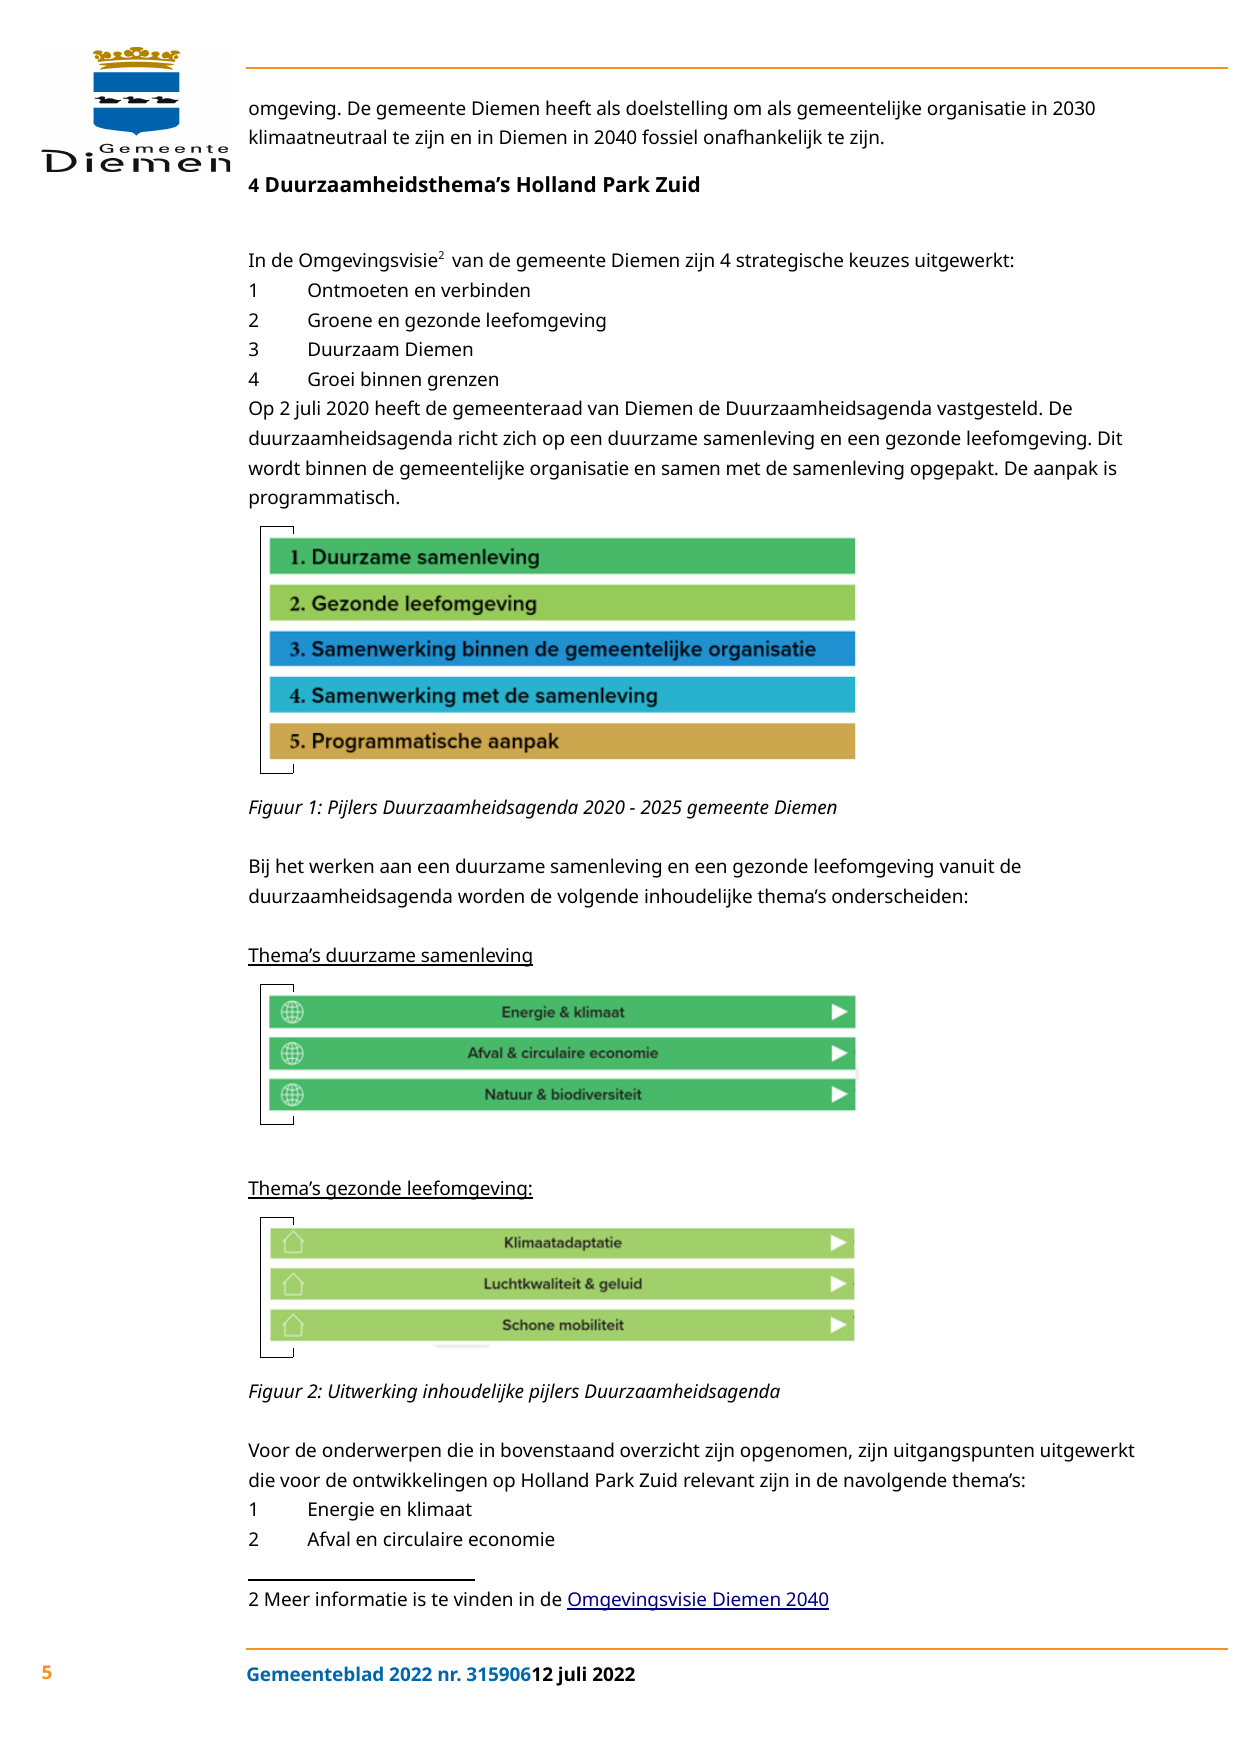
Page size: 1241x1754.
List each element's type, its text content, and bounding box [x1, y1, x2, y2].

list Groene en gezonde leefomgeving [248, 307, 1152, 333]
text Thema’s duurzame samenleving [248, 942, 1152, 968]
list Afval en circulaire economie [248, 1526, 1152, 1552]
text Bij het werken aan een duurzame samenleving en een gezonde leefomgeving vanuit de duurzaamheidsagenda worden de volgende inhoudelijke thema’s onderscheiden: [248, 853, 1152, 909]
text Voor de onderwerpen die in bovenstaand overzicht zijn opgenomen, zijn uitgangspunten uitgewerkt die voor de ontwikkelingen op Holland Park Zuid relevant zijn in de navolgende thema’s: [248, 1437, 1152, 1493]
text Meer informatie is te vinden in de Omgevingsvisie Diemen 2040 [248, 1586, 1152, 1612]
picture [268, 534, 860, 764]
picture [268, 992, 860, 1116]
text Figuur 2: Uitwerking inhoudelijke pijlers Duurzaamheidsagenda [248, 1378, 1152, 1404]
text omgeving. De gemeente Diemen heeft als doelstelling om als gemeentelijke organisatie in 2030 klimaatneutraal te zijn en in Diemen in 2040 fossiel onafhankelijk te zijn. [248, 95, 1152, 150]
picture [41, 47, 231, 172]
text 4 Duurzaamheidsthema’s Holland Park Zuid [248, 170, 1152, 198]
text Thema’s gezonde leefomgeving: [248, 1175, 1152, 1201]
list Duurzaam Diemen [248, 336, 1152, 362]
text In de Omgevingsvisie van de gemeente Diemen zijn 4 strategische keuzes uitgewerkt: [248, 248, 1152, 273]
text Figuur 1: Pijlers Duurzaamheidsagenda 2020 - 2025 gemeente Diemen [248, 794, 1152, 820]
list Energie en klimaat [248, 1497, 1152, 1522]
list Groei binnen grenzen [248, 366, 1152, 392]
list Ontmoeten en verbinden [248, 277, 1152, 303]
picture [268, 1225, 860, 1348]
text Op 2 juli 2020 heeft de gemeenteraad van Diemen de Duurzaamheidsagenda vastgesteld. De duurzaamheidsagenda richt zich op een duurzame samenleving en een gezonde leefomgeving. Dit wordt binnen de gemeentelijke organisatie en samen met de samenleving opgepakt. De aanpak is programmatisch. [248, 396, 1152, 510]
